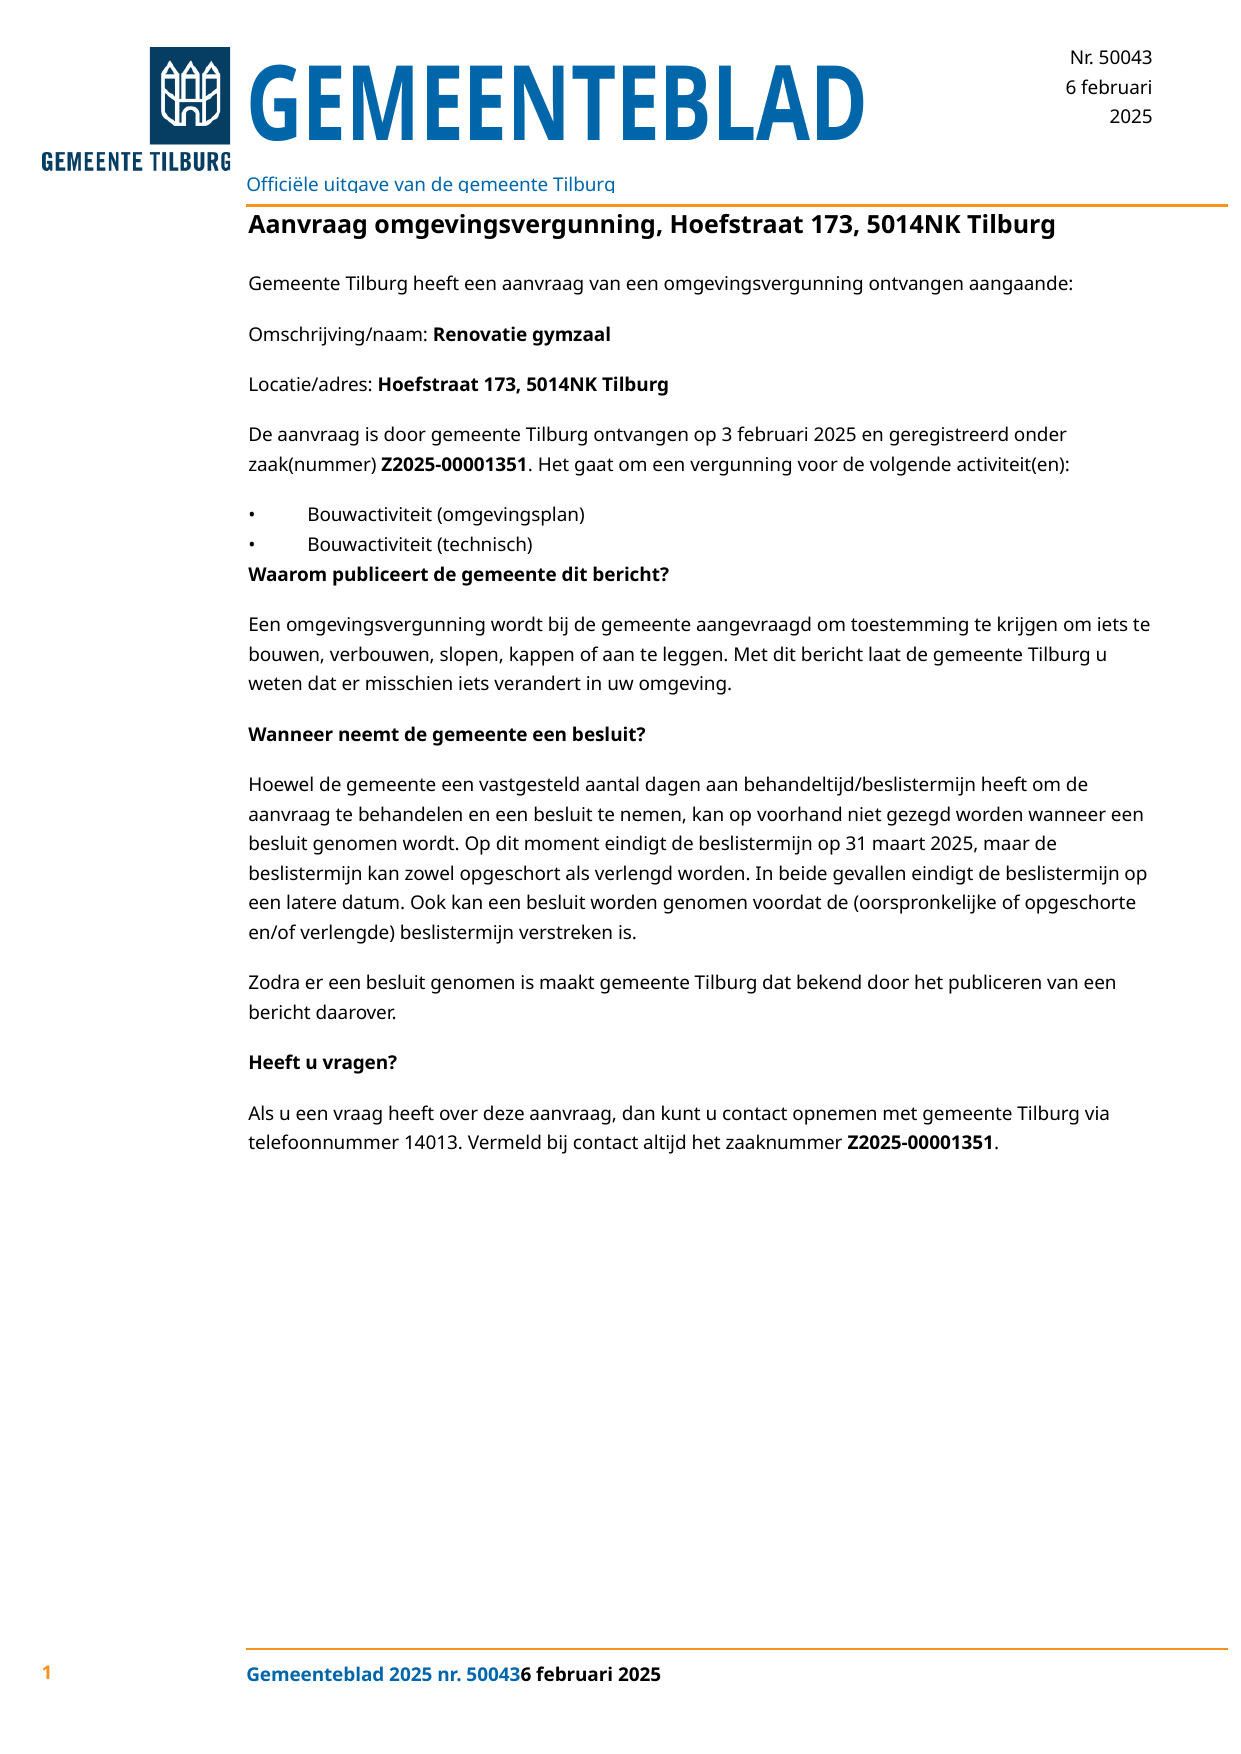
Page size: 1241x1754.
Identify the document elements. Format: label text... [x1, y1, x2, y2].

text Als u een vraag heeft over deze aanvraag, dan kunt u contact opnemen met gemeente Tilburg via telefoonnummer 14013. Vermeld bij contact altijd het zaaknummer Z2025-00001351. [248, 1100, 1152, 1155]
text Wanneer neemt de gemeente een besluit? [248, 721, 1152, 746]
text Locatie/adres: Hoefstraat 173, 5014NK Tilburg [248, 371, 1152, 397]
text De aanvraag is door gemeente Tilburg ontvangen op 3 februari 2025 en geregistreerd onder zaak(nummer) Z2025-00001351. Het gaat om een vergunning voor de volgende activiteit(en): [248, 422, 1152, 477]
text Zodra er een besluit genomen is maakt gemeente Tilburg dat bekend door het publiceren van een bericht daarover. [248, 969, 1152, 1025]
text Gemeente Tilburg heeft een aanvraag van een omgevingsvergunning ontvangen aangaande: [248, 270, 1152, 296]
text Heeft u vragen? [248, 1049, 1152, 1075]
text Een omgevingsvergunning wordt bij de gemeente aangevraagd om toestemming te krijgen om iets te bouwen, verbouwen, slopen, kappen of aan te leggen. Met dit bericht laat de gemeente Tilburg u weten dat er misschien iets verandert in uw omgeving. [248, 611, 1152, 696]
text Aanvraag omgevingsvergunning, Hoefstraat 173, 5014NK Tilburg [248, 207, 1152, 241]
text Omschrijving/naam: Renovatie gymzaal [248, 321, 1152, 346]
list Bouwactiviteit (technisch) [248, 531, 1152, 557]
text Waarom publiceert de gemeente dit bericht? [248, 561, 1152, 586]
list Bouwactiviteit (omgevingsplan) [248, 502, 1152, 527]
picture [41, 47, 231, 172]
text Hoewel de gemeente een vastgesteld aantal dagen aan behandeltijd/beslistermijn heeft om de aanvraag te behandelen en een besluit te nemen, kan op voorhand niet gezegd worden wanneer een besluit genomen wordt. Op dit moment eindigt de beslistermijn op 31 maart 2025, maar de beslistermijn kan zowel opgeschort als verlengd worden. In beide gevallen eindigt de beslistermijn op een latere datum. Ook kan een besluit worden genomen voordat de (oorspronkelijke of opgeschorte en/of verlengde) beslistermijn verstreken is. [248, 771, 1152, 945]
